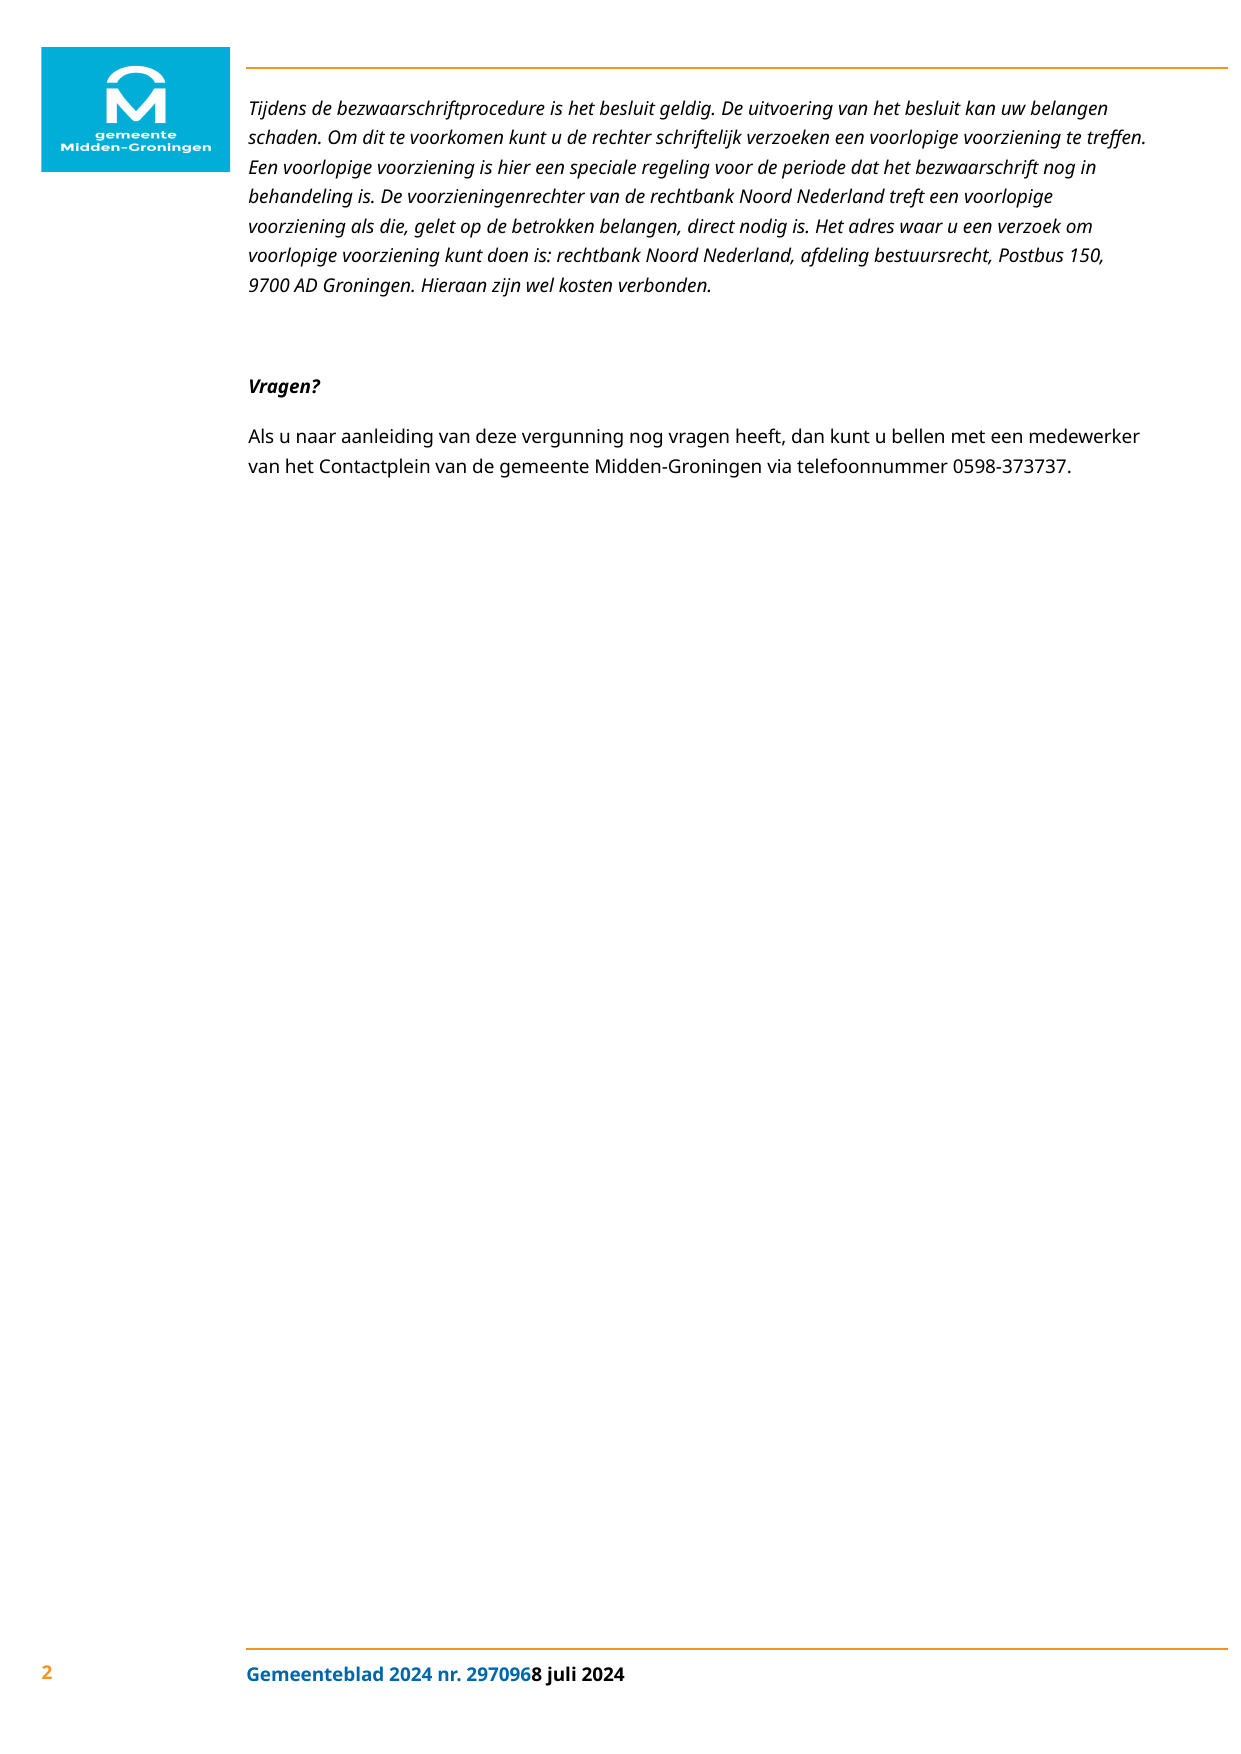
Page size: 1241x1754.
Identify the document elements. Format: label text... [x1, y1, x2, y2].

text Tijdens de bezwaarschriftprocedure is het besluit geldig. De uitvoering van het besluit kan uw belangen schaden. Om dit te voorkomen kunt u de rechter schriftelijk verzoeken een voorlopige voorziening te treffen. Een voorlopige voorziening is hier een speciale regeling voor de periode dat het bezwaarschrift nog in behandeling is. De voorzieningenrechter van de rechtbank Noord Nederland treft een voorlopige voorziening als die, gelet op de betrokken belangen, direct nodig is. Het adres waar u een verzoek om voorlopige voorziening kunt doen is: rechtbank Noord Nederland, afdeling bestuursrecht, Postbus 150, 9700 AD Groningen. Hieraan zijn wel kosten verbonden. [248, 95, 1152, 298]
text Vragen? [248, 373, 1152, 399]
picture [108, 66, 164, 82]
text Als u naar aanleiding van deze vergunning nog vragen heeft, dan kunt u bellen met een medewerker van het Contactplein van de gemeente Midden-Groningen via telefoonnummer 0598-373737. [248, 423, 1152, 479]
picture [184, 146, 190, 153]
picture [107, 89, 165, 122]
